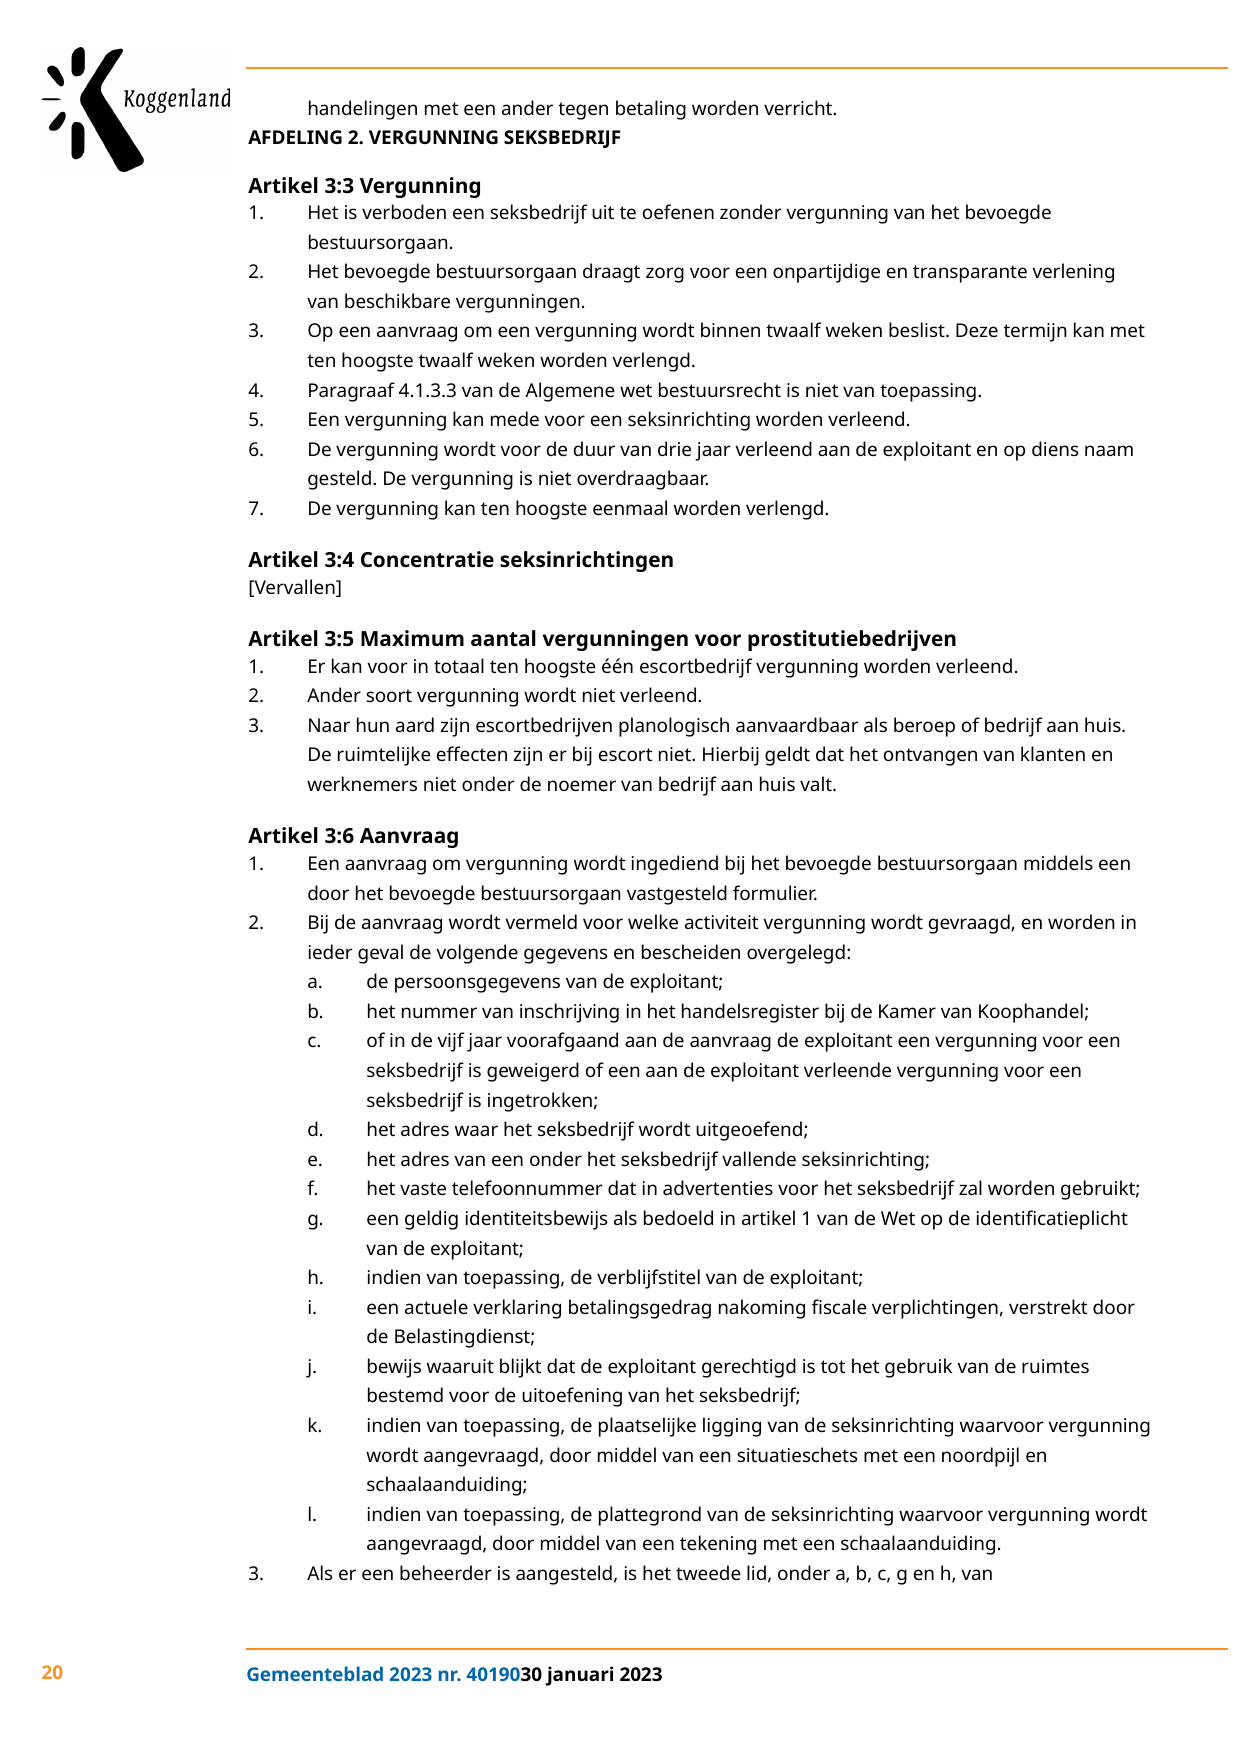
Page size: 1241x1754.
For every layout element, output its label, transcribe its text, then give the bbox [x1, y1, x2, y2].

list bewijs waaruit blijkt dat de exploitant gerechtigd is tot het gebruik van de ruimtes bestemd voor de uitoefening van het seksbedrijf; [307, 1353, 1152, 1408]
list indien van toepassing, de plattegrond van de seksinrichting waarvoor vergunning wordt aangevraagd, door middel van een tekening met een schaalaanduiding. [307, 1501, 1152, 1556]
list Op een aanvraag om een vergunning wordt binnen twaalf weken beslist. Deze termijn kan met ten hoogste twaalf weken worden verlengd. [248, 318, 1152, 373]
text Artikel 3:3 Vergunning [248, 171, 1152, 199]
list indien van toepassing, de plaatselijke ligging van de seksinrichting waarvoor vergunning wordt aangevraagd, door middel van een situatieschets met een noordpijl en schaalaanduiding; [307, 1412, 1152, 1497]
list Naar hun aard zijn escortbedrijven planologisch aanvaardbaar als beroep of bedrijf aan huis. De ruimtelijke effecten zijn er bij escort niet. Hierbij geldt dat het ontvangen van klanten en werknemers niet onder de noemer van bedrijf aan huis valt. [248, 712, 1152, 797]
list het adres waar het seksbedrijf wordt uitgeoefend; [307, 1116, 1152, 1142]
list Ander soort vergunning wordt niet verleend. [248, 682, 1152, 708]
list de persoonsgegevens van de exploitant; [307, 968, 1152, 994]
text AFDELING 2. VERGUNNING SEKSBEDRIJF [248, 124, 1152, 150]
list handelingen met een ander tegen betaling worden verricht. [248, 95, 1152, 121]
list het adres van een onder het seksbedrijf vallende seksinrichting; [307, 1146, 1152, 1172]
list het nummer van inschrijving in het handelsregister bij de Kamer van Koophandel; [307, 998, 1152, 1024]
picture [41, 47, 231, 172]
text Artikel 3:6 Aanvraag [248, 822, 1152, 850]
list het vaste telefoonnummer dat in advertenties voor het seksbedrijf zal worden gebruikt; [307, 1176, 1152, 1201]
text Artikel 3:4 Concentratie seksinrichtingen [248, 546, 1152, 574]
list een geldig identiteitsbewijs als bedoeld in artikel 1 van de Wet op de identificatieplicht van de exploitant; [307, 1205, 1152, 1260]
list Het bevoegde bestuursorgaan draagt zorg voor een onpartijdige en transparante verlening van beschikbare vergunningen. [248, 258, 1152, 314]
list een actuele verklaring betalingsgedrag nakoming fiscale verplichtingen, verstrekt door de Belastingdienst; [307, 1294, 1152, 1349]
list Een vergunning kan mede voor een seksinrichting worden verleend. [248, 406, 1152, 432]
list Paragraaf 4.1.3.3 van de Algemene wet bestuursrecht is niet van toepassing. [248, 377, 1152, 403]
list Als er een beheerder is aangesteld, is het tweede lid, onder a, b, c, g en h, van [248, 1560, 1152, 1586]
list Er kan voor in totaal ten hoogste één escortbedrijf vergunning worden verleend. [248, 653, 1152, 679]
list Bij de aanvraag wordt vermeld voor welke activiteit vergunning wordt gevraagd, en worden in ieder geval de volgende gegevens en bescheiden overgelegd: [248, 909, 1152, 964]
text [Vervallen] [248, 574, 1152, 600]
list of in de vijf jaar voorafgaand aan de aanvraag de exploitant een vergunning voor een seksbedrijf is geweigerd of een aan de exploitant verleende vergunning voor een seksbedrijf is ingetrokken; [307, 1028, 1152, 1112]
text Artikel 3:5 Maximum aantal vergunningen voor prostitutiebedrijven [248, 624, 1152, 653]
list indien van toepassing, de verblijfstitel van de exploitant; [307, 1264, 1152, 1290]
list Een aanvraag om vergunning wordt ingediend bij het bevoegde bestuursorgaan middels een door het bevoegde bestuursorgaan vastgesteld formulier. [248, 850, 1152, 905]
list De vergunning wordt voor de duur van drie jaar verleend aan de exploitant en op diens naam gesteld. De vergunning is niet overdraagbaar. [248, 436, 1152, 491]
list De vergunning kan ten hoogste eenmaal worden verlengd. [248, 495, 1152, 521]
list Het is verboden een seksbedrijf uit te oefenen zonder vergunning van het bevoegde bestuursorgaan. [248, 199, 1152, 255]
